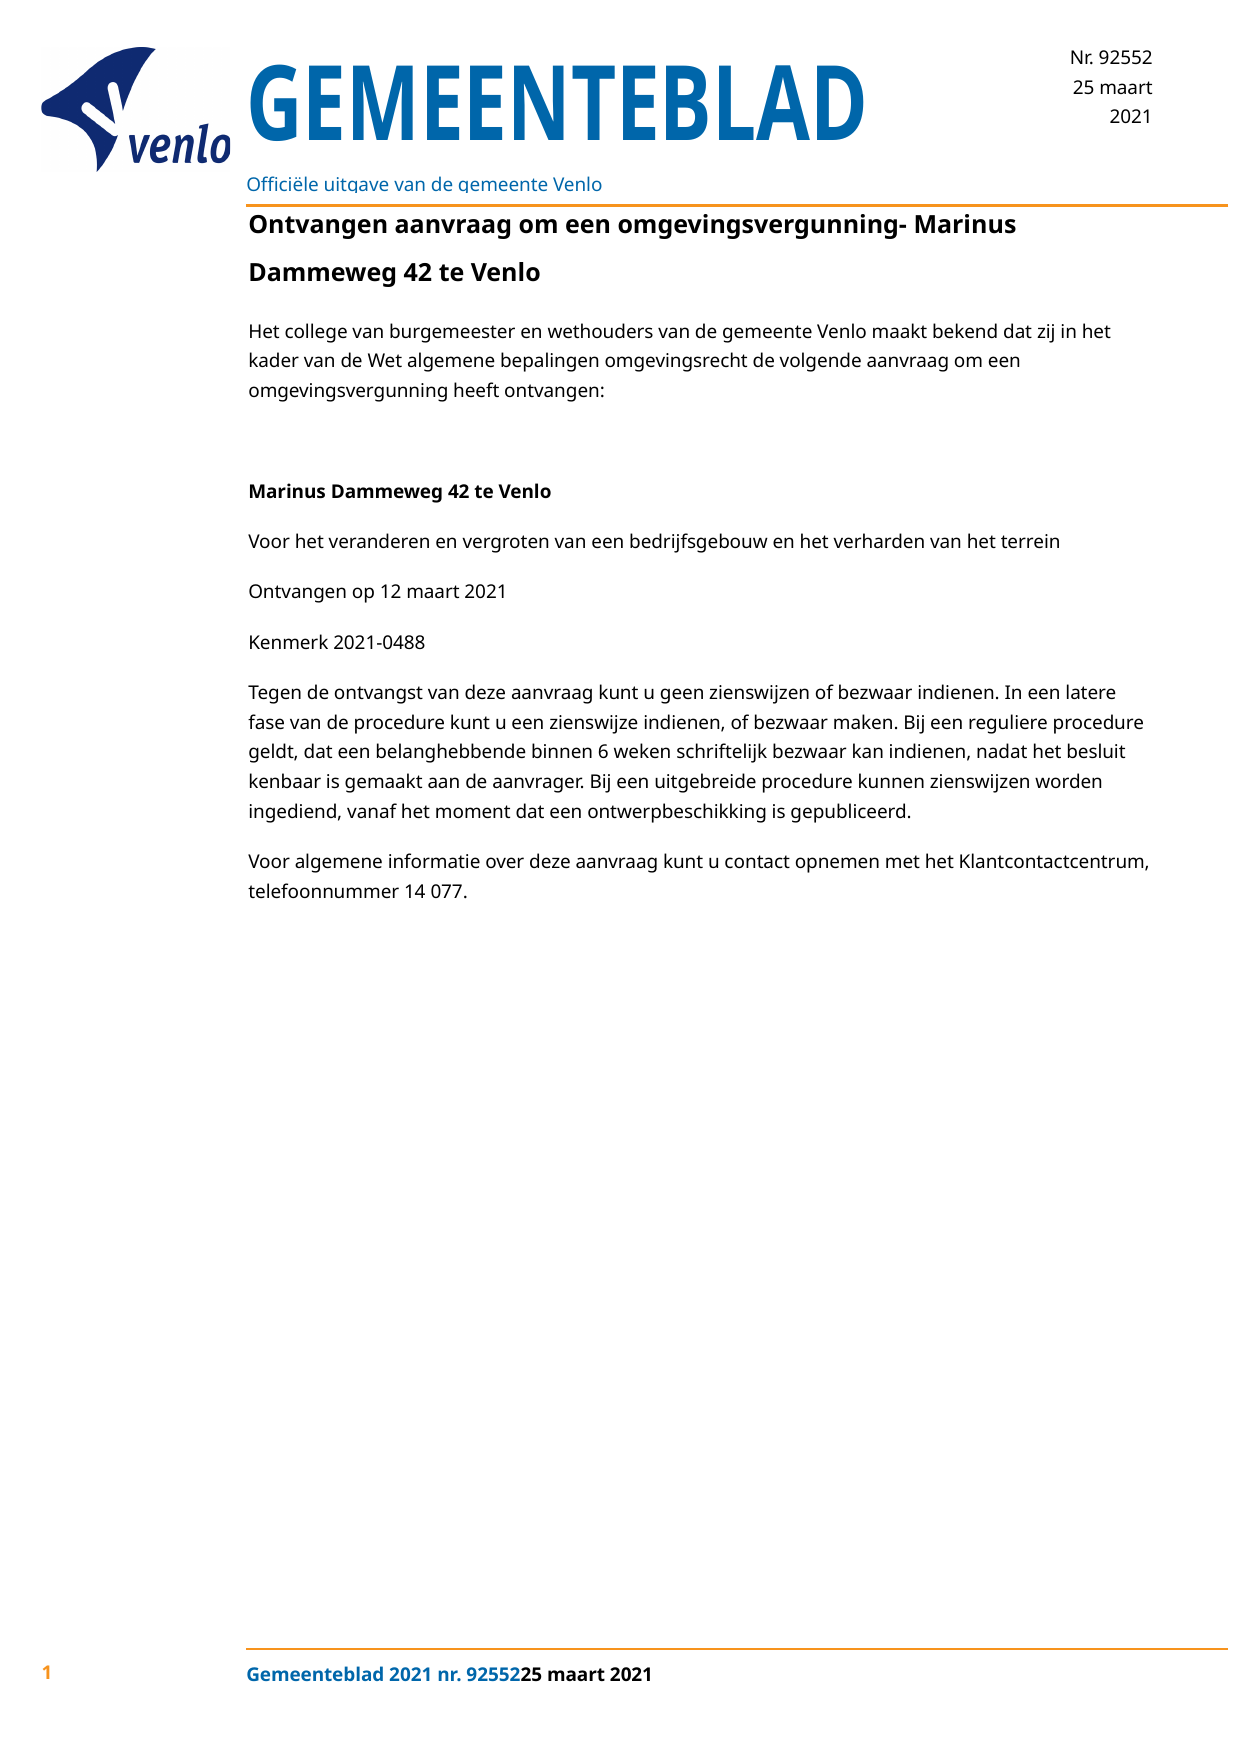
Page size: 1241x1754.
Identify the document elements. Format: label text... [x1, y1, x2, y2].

text Voor het veranderen en vergroten van een bedrijfsgebouw en het verharden van het terrein [248, 528, 1152, 554]
text Het college van burgemeester en wethouders van de gemeente Venlo maakt bekend dat zij in het kader van de Wet algemene bepalingen omgevingsrecht de volgende aanvraag om een omgevingsvergunning heeft ontvangen: [248, 318, 1152, 403]
text Ontvangen op 12 maart 2021 [248, 579, 1152, 604]
text Kenmerk 2021-0488 [248, 629, 1152, 655]
text Marinus Dammeweg 42 te Venlo [248, 478, 1152, 504]
text Tegen de ontvangst van deze aanvraag kunt u geen zienswijzen of bezwaar indienen. In een latere fase van de procedure kunt u een zienswijze indienen, of bezwaar maken. Bij een reguliere procedure geldt, dat een belanghebbende binnen 6 weken schriftelijk bezwaar kan indienen, nadat het besluit kenbaar is gemaakt aan de aanvrager. Bij een uitgebreide procedure kunnen zienswijzen worden ingediend, vanaf het moment dat een ontwerpbeschikking is gepubliceerd. [248, 679, 1152, 824]
picture [41, 47, 231, 172]
text Voor algemene informatie over deze aanvraag kunt u contact opnemen met het Klantcontactcentrum, telefoonnummer 14 077. [248, 848, 1152, 904]
text Ontvangen aanvraag om een omgevingsvergunning- Marinus Dammeweg 42 te Venlo [248, 207, 1152, 288]
